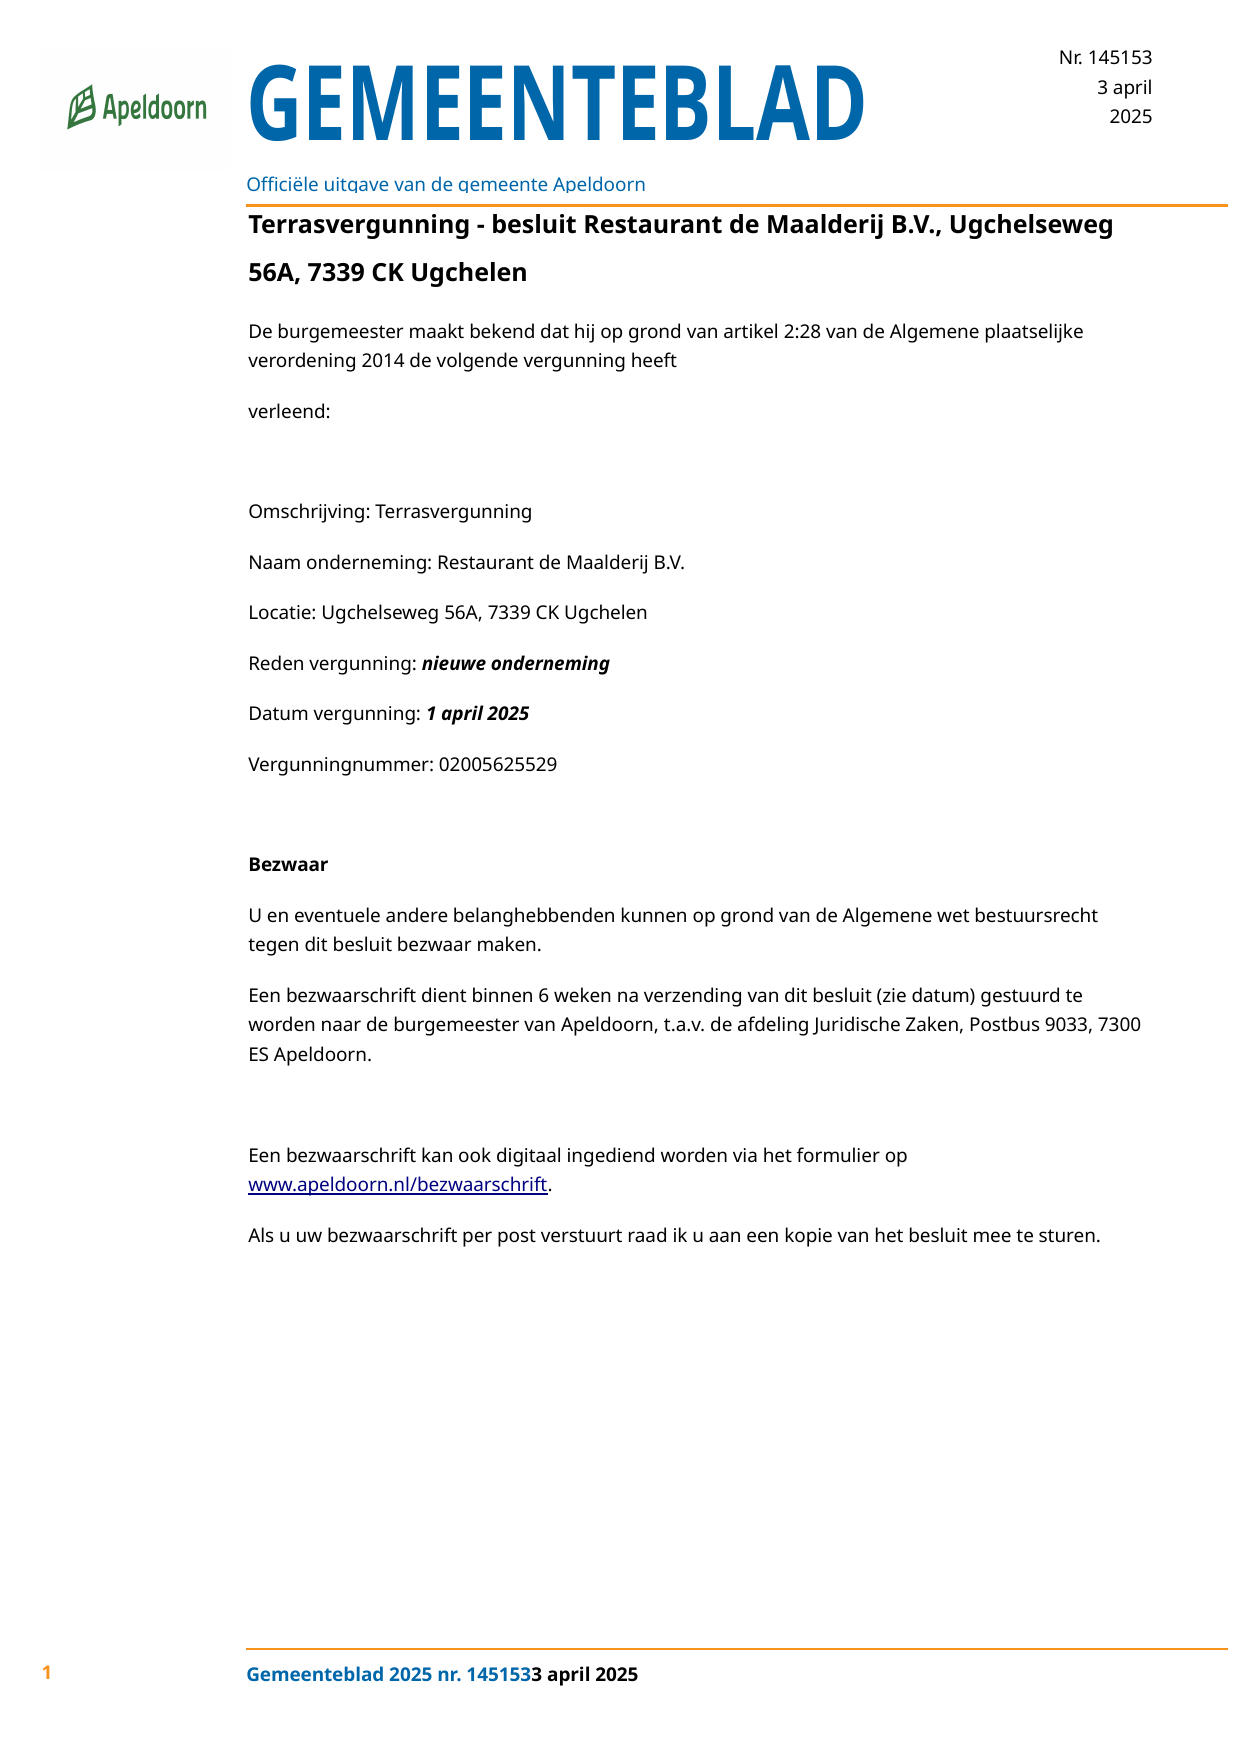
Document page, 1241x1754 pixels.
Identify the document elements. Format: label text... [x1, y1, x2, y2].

text De burgemeester maakt bekend dat hij op grond van artikel 2:28 van de Algemene plaatselijke verordening 2014 de volgende vergunning heeft [248, 318, 1152, 373]
text Terrasvergunning - besluit Restaurant de Maalderij B.V., Ugchelseweg 56A, 7339 CK Ugchelen [248, 207, 1152, 288]
picture [41, 47, 231, 172]
text verleend: [248, 398, 1152, 424]
text Datum vergunning: 1 april 2025 [248, 700, 1152, 726]
text Een bezwaarschrift dient binnen 6 weken na verzending van dit besluit (zie datum) gestuurd te worden naar de burgemeester van Apeldoorn, t.a.v. de afdeling Juridische Zaken, Postbus 9033, 7300 ES Apeldoorn. [248, 982, 1152, 1067]
text Als u uw bezwaarschrift per post verstuurt raad ik u aan een kopie van het besluit mee te sturen. [248, 1222, 1152, 1248]
text Vergunningnummer: 02005625529 [248, 751, 1152, 777]
text Reden vergunning: nieuwe onderneming [248, 650, 1152, 676]
text Bezwaar [248, 852, 1152, 877]
text Naam onderneming: Restaurant de Maalderij B.V. [248, 549, 1152, 575]
text Omschrijving: Terrasvergunning [248, 499, 1152, 524]
text U en eventuele andere belanghebbenden kunnen op grond van de Algemene wet bestuursrecht tegen dit besluit bezwaar maken. [248, 902, 1152, 957]
text Locatie: Ugchelseweg 56A, 7339 CK Ugchelen [248, 599, 1152, 625]
text Een bezwaarschrift kan ook digitaal ingediend worden via het formulier op www.apeldoorn.nl/bezwaarschrift. [248, 1142, 1152, 1197]
